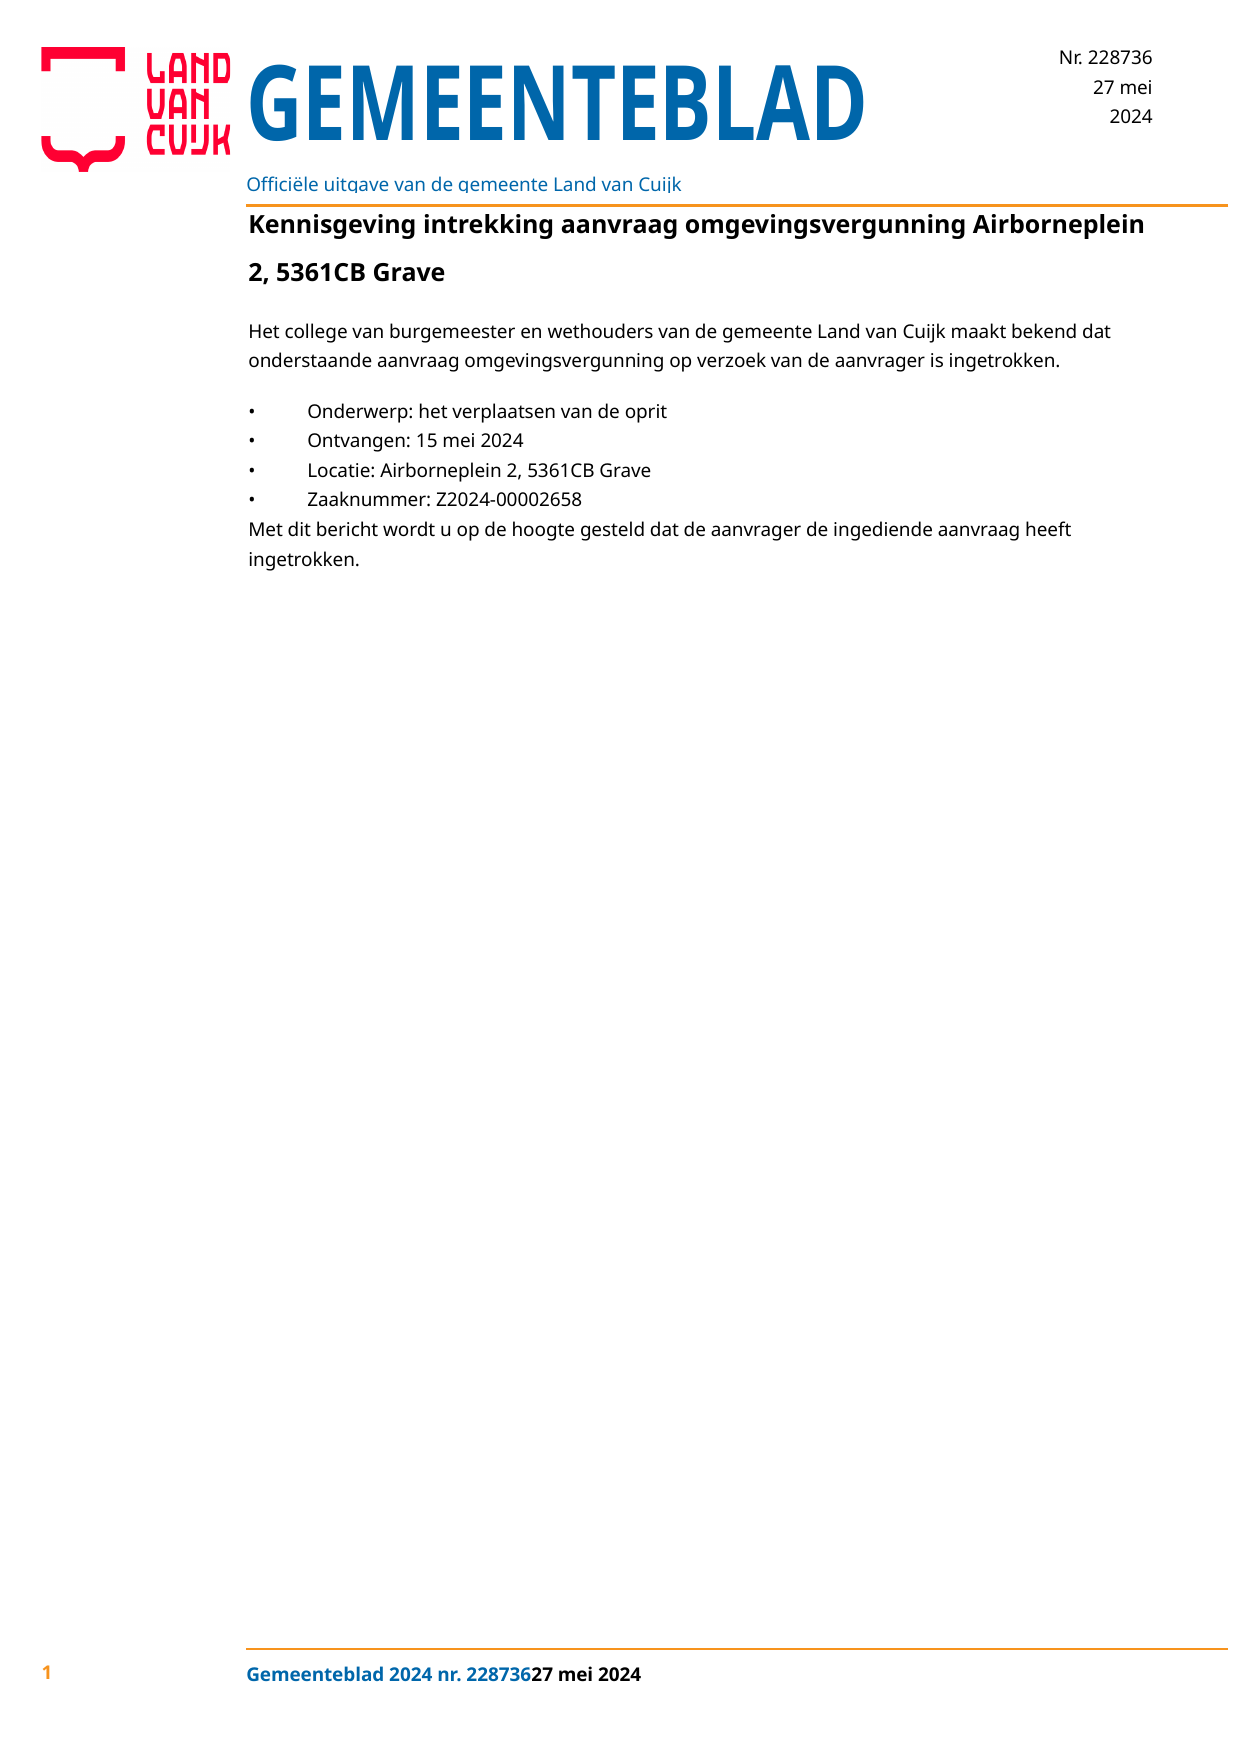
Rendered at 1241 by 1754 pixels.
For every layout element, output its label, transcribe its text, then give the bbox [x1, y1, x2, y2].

text Het college van burgemeester en wethouders van de gemeente Land van Cuijk maakt bekend dat onderstaande aanvraag omgevingsvergunning op verzoek van de aanvrager is ingetrokken. [248, 318, 1152, 373]
text Kennisgeving intrekking aanvraag omgevingsvergunning Airborneplein 2, 5361CB Grave [248, 207, 1152, 288]
list Zaaknummer: Z2024-00002658 [248, 487, 1152, 512]
picture [41, 47, 231, 172]
list Locatie: Airborneplein 2, 5361CB Grave [248, 457, 1152, 483]
list Ontvangen: 15 mei 2024 [248, 427, 1152, 453]
list Onderwerp: het verplaatsen van de oprit [248, 398, 1152, 424]
text Met dit bericht wordt u op de hoogte gesteld dat de aanvrager de ingediende aanvraag heeft ingetrokken. [248, 516, 1152, 572]
